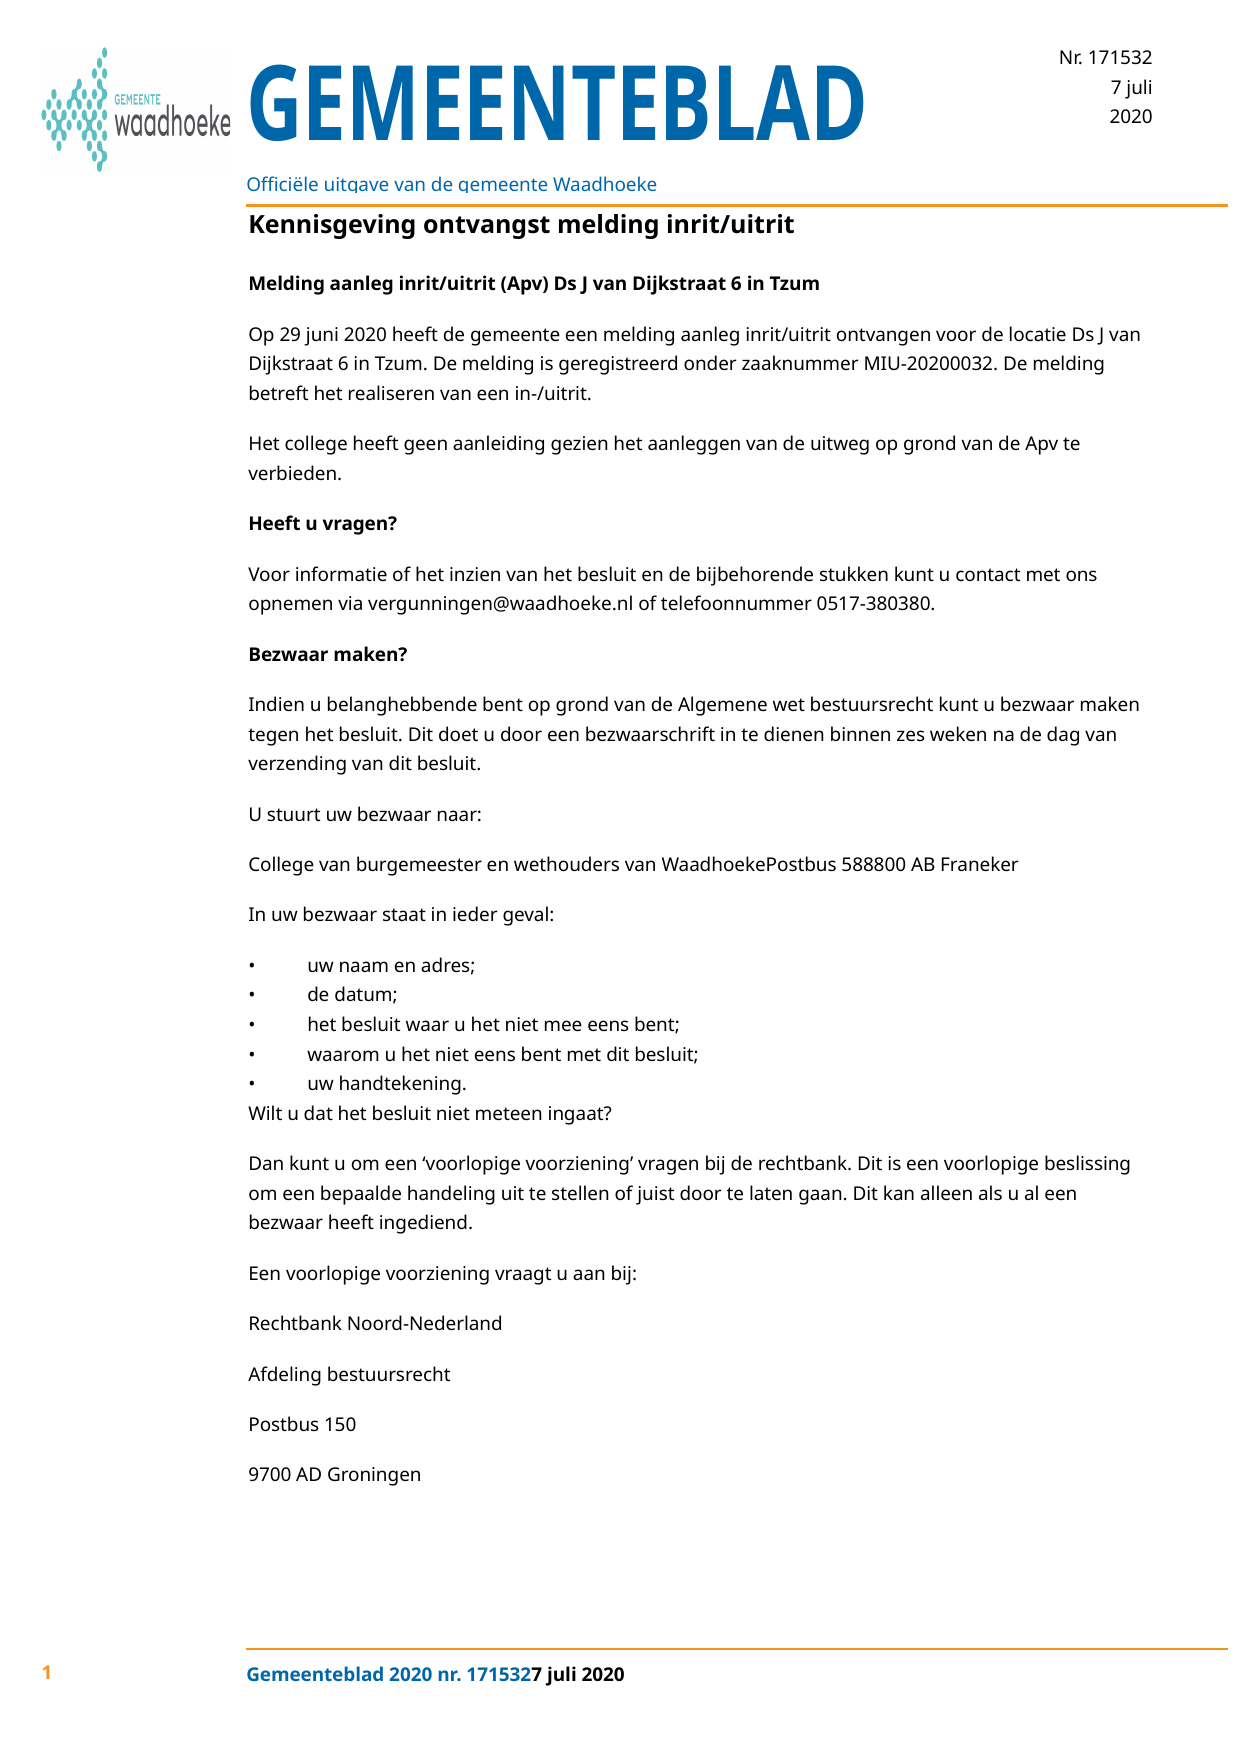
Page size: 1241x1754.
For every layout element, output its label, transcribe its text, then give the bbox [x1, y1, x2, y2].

text Rechtbank Noord-Nederland [248, 1310, 1152, 1336]
text Kennisgeving ontvangst melding inrit/uitrit [248, 207, 1152, 241]
text Op 29 juni 2020 heeft de gemeente een melding aanleg inrit/uitrit ontvangen voor de locatie Ds J van Dijkstraat 6 in Tzum. De melding is geregistreerd onder zaaknummer MIU-20200032. De melding betreft het realiseren van een in-/uitrit. [248, 321, 1152, 406]
list waarom u het niet eens bent met dit besluit; [248, 1041, 1152, 1066]
text Voor informatie of het inzien van het besluit en de bijbehorende stukken kunt u contact met ons opnemen via vergunningen@waadhoeke.nl of telefoonnummer 0517-380380. [248, 561, 1152, 616]
list de datum; [248, 982, 1152, 1007]
text Wilt u dat het besluit niet meteen ingaat? [248, 1100, 1152, 1126]
text Afdeling bestuursrecht [248, 1361, 1152, 1386]
text Melding aanleg inrit/uitrit (Apv) Ds J van Dijkstraat 6 in Tzum [248, 270, 1152, 296]
text In uw bezwaar staat in ieder geval: [248, 902, 1152, 927]
text 9700 AD Groningen [248, 1462, 1152, 1487]
text College van burgemeester en wethouders van WaadhoekePostbus 588800 AB Franeker [248, 851, 1152, 877]
text U stuurt uw bezwaar naar: [248, 801, 1152, 826]
text Postbus 150 [248, 1411, 1152, 1437]
text Het college heeft geen aanleiding gezien het aanleggen van de uitweg op grond van de Apv te verbieden. [248, 430, 1152, 486]
list uw naam en adres; [248, 952, 1152, 978]
text Heeft u vragen? [248, 510, 1152, 536]
text Bezwaar maken? [248, 641, 1152, 666]
list uw handtekening. [248, 1070, 1152, 1096]
picture [41, 47, 231, 172]
text Indien u belanghebbende bent op grond van de Algemene wet bestuursrecht kunt u bezwaar maken tegen het besluit. Dit doet u door een bezwaarschrift in te dienen binnen zes weken na de dag van verzending van dit besluit. [248, 691, 1152, 776]
text Dan kunt u om een ‘voorlopige voorziening’ vragen bij de rechtbank. Dit is een voorlopige beslissing om een bepaalde handeling uit te stellen of juist door te laten gaan. Dit kan alleen als u al een bezwaar heeft ingediend. [248, 1150, 1152, 1235]
list het besluit waar u het niet mee eens bent; [248, 1011, 1152, 1037]
text Een voorlopige voorziening vraagt u aan bij: [248, 1260, 1152, 1286]
